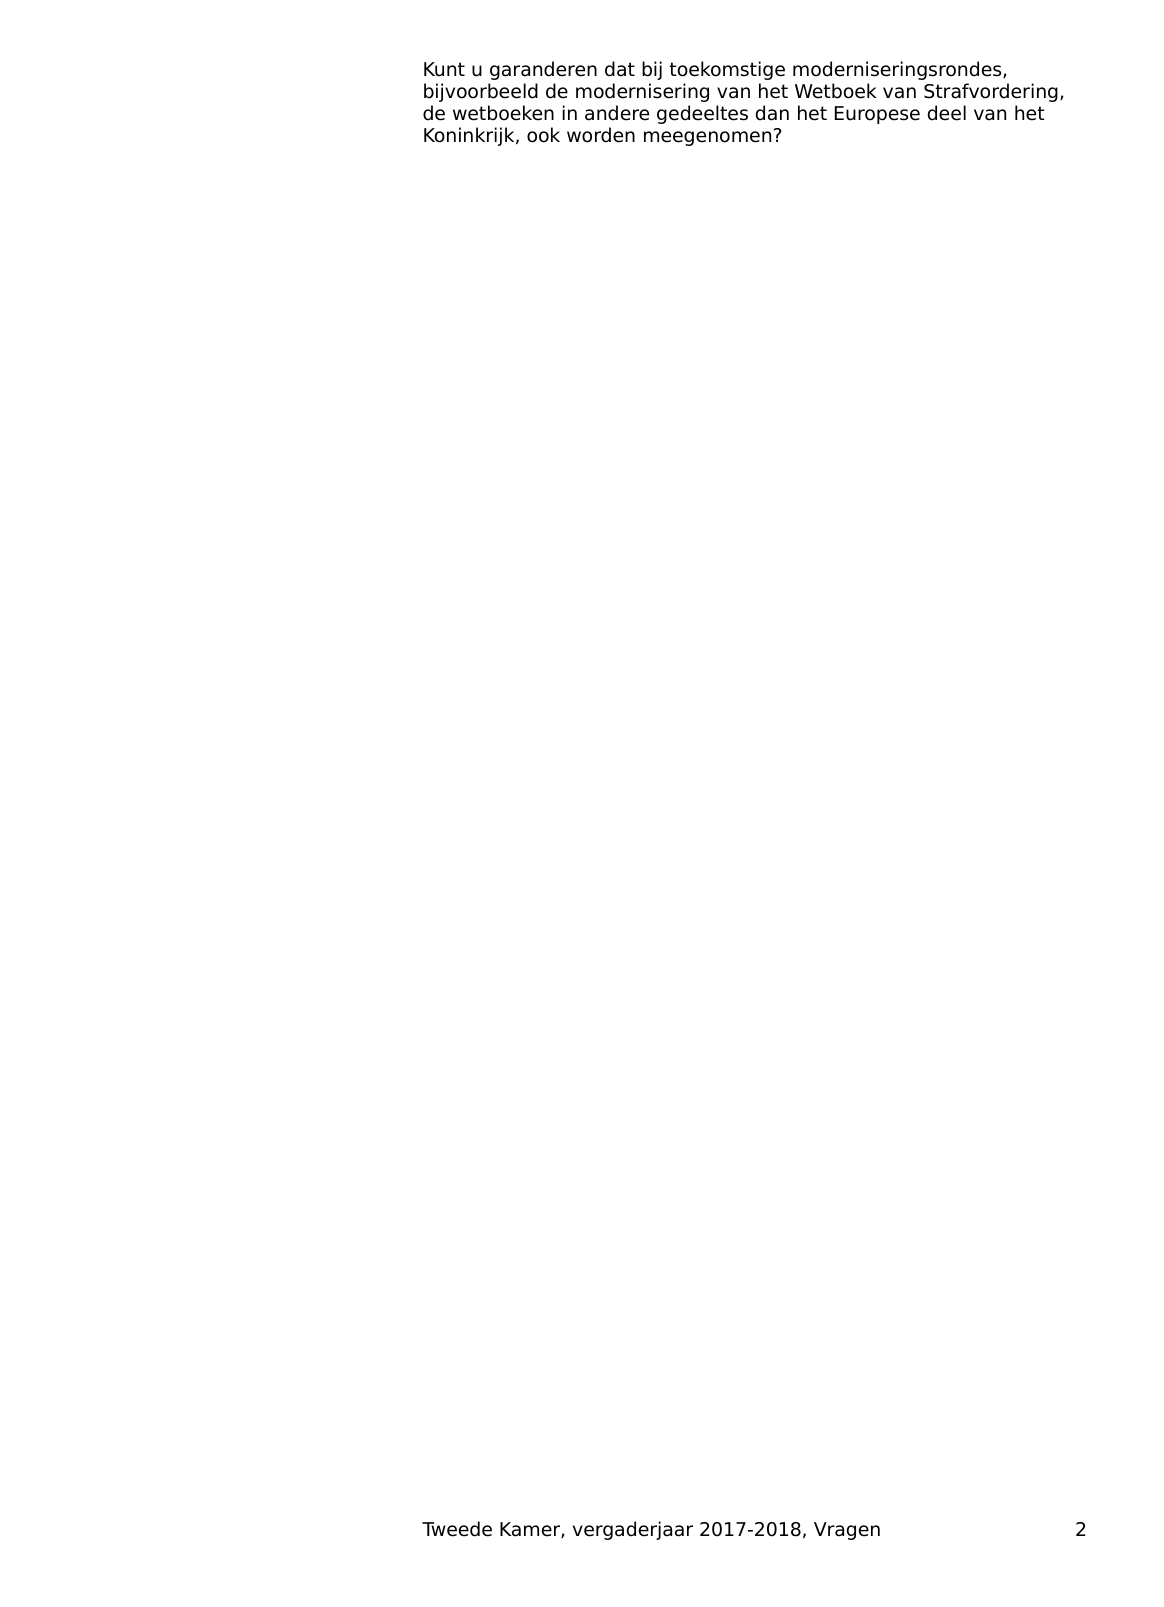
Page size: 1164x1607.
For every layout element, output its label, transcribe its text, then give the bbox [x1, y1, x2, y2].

text Kunt u garanderen dat bij toekomstige moderniseringsrondes, bijvoorbeeld de modernisering van het Wetboek van Strafvordering, de wetboeken in andere gedeeltes dan het Europese deel van het Koninkrijk, ook worden meegenomen? [422, 59, 1087, 147]
